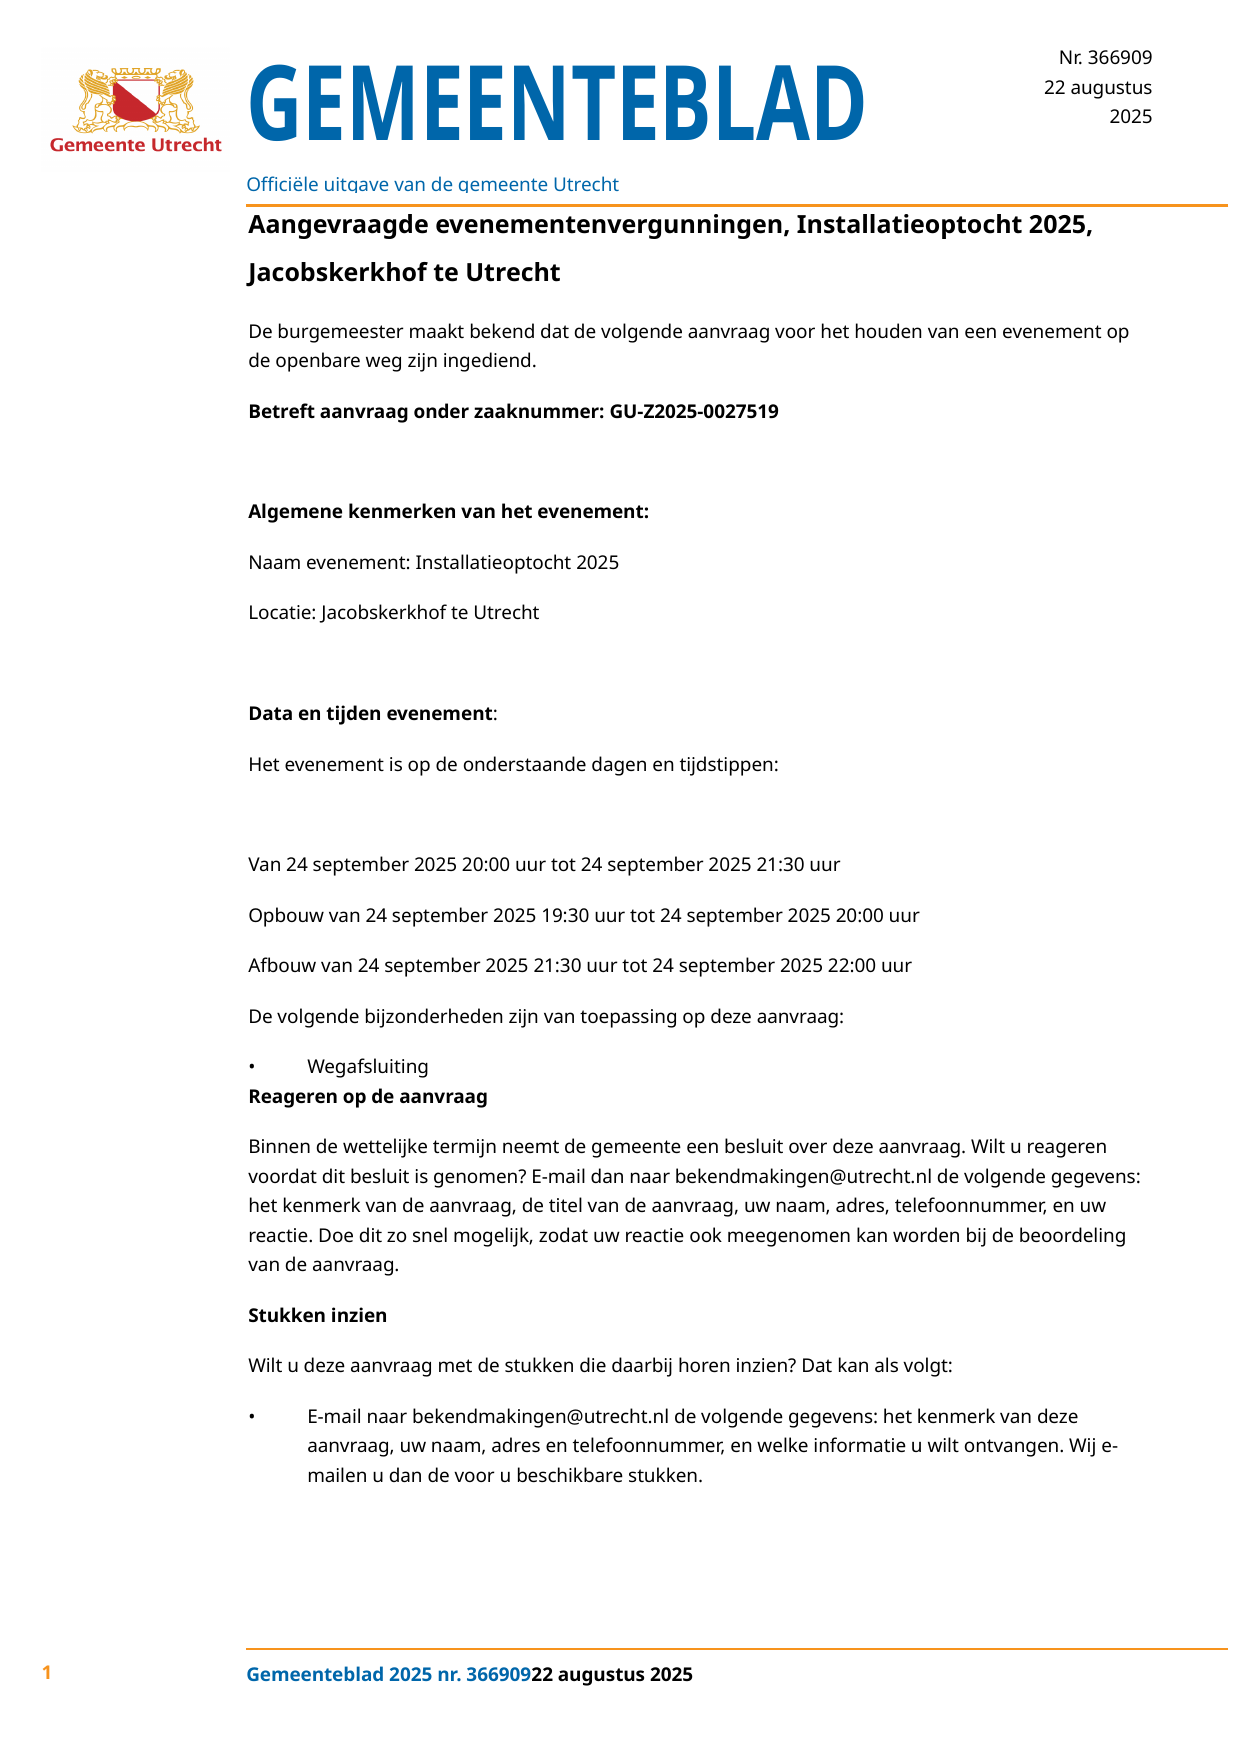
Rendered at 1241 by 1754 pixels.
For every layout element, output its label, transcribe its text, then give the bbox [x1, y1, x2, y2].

list E-mail naar bekendmakingen@utrecht.nl de volgende gegevens: het kenmerk van deze aanvraag, uw naam, adres en telefoonnummer, en welke informatie u wilt ontvangen. Wij e-mailen u dan de voor u beschikbare stukken. [248, 1403, 1152, 1488]
text Afbouw van 24 september 2025 21:30 uur tot 24 september 2025 22:00 uur [248, 952, 1152, 978]
text De volgende bijzonderheden zijn van toepassing op deze aanvraag: [248, 1003, 1152, 1029]
text De burgemeester maakt bekend dat de volgende aanvraag voor het houden van een evenement op de openbare weg zijn ingediend. [248, 318, 1152, 373]
picture [41, 47, 231, 172]
text Het evenement is op de onderstaande dagen en tijdstippen: [248, 751, 1152, 777]
text Reageren op de aanvraag [248, 1083, 1152, 1109]
list Wegafsluiting [248, 1053, 1152, 1079]
text Binnen de wettelijke termijn neemt de gemeente een besluit over deze aanvraag. Wilt u reageren voordat dit besluit is genomen? E-mail dan naar bekendmakingen@utrecht.nl de volgende gegevens: het kenmerk van de aanvraag, de titel van de aanvraag, uw naam, adres, telefoonnummer, en uw reactie. Doe dit zo snel mogelijk, zodat uw reactie ook meegenomen kan worden bij de beoordeling van de aanvraag. [248, 1133, 1152, 1277]
text Data en tijden evenement: [248, 700, 1152, 726]
text Wilt u deze aanvraag met de stukken die daarbij horen inzien? Dat kan als volgt: [248, 1352, 1152, 1378]
text Locatie: Jacobskerkhof te Utrecht [248, 599, 1152, 625]
text Naam evenement: Installatieoptocht 2025 [248, 549, 1152, 575]
text Aangevraagde evenementenvergunningen, Installatieoptocht 2025, Jacobskerkhof te Utrecht [248, 207, 1152, 288]
text Betreft aanvraag onder zaaknummer: GU-Z2025-0027519 [248, 398, 1152, 424]
text Algemene kenmerken van het evenement: [248, 499, 1152, 524]
text Van 24 september 2025 20:00 uur tot 24 september 2025 21:30 uur [248, 852, 1152, 877]
text Opbouw van 24 september 2025 19:30 uur tot 24 september 2025 20:00 uur [248, 902, 1152, 928]
text Stukken inzien [248, 1302, 1152, 1328]
